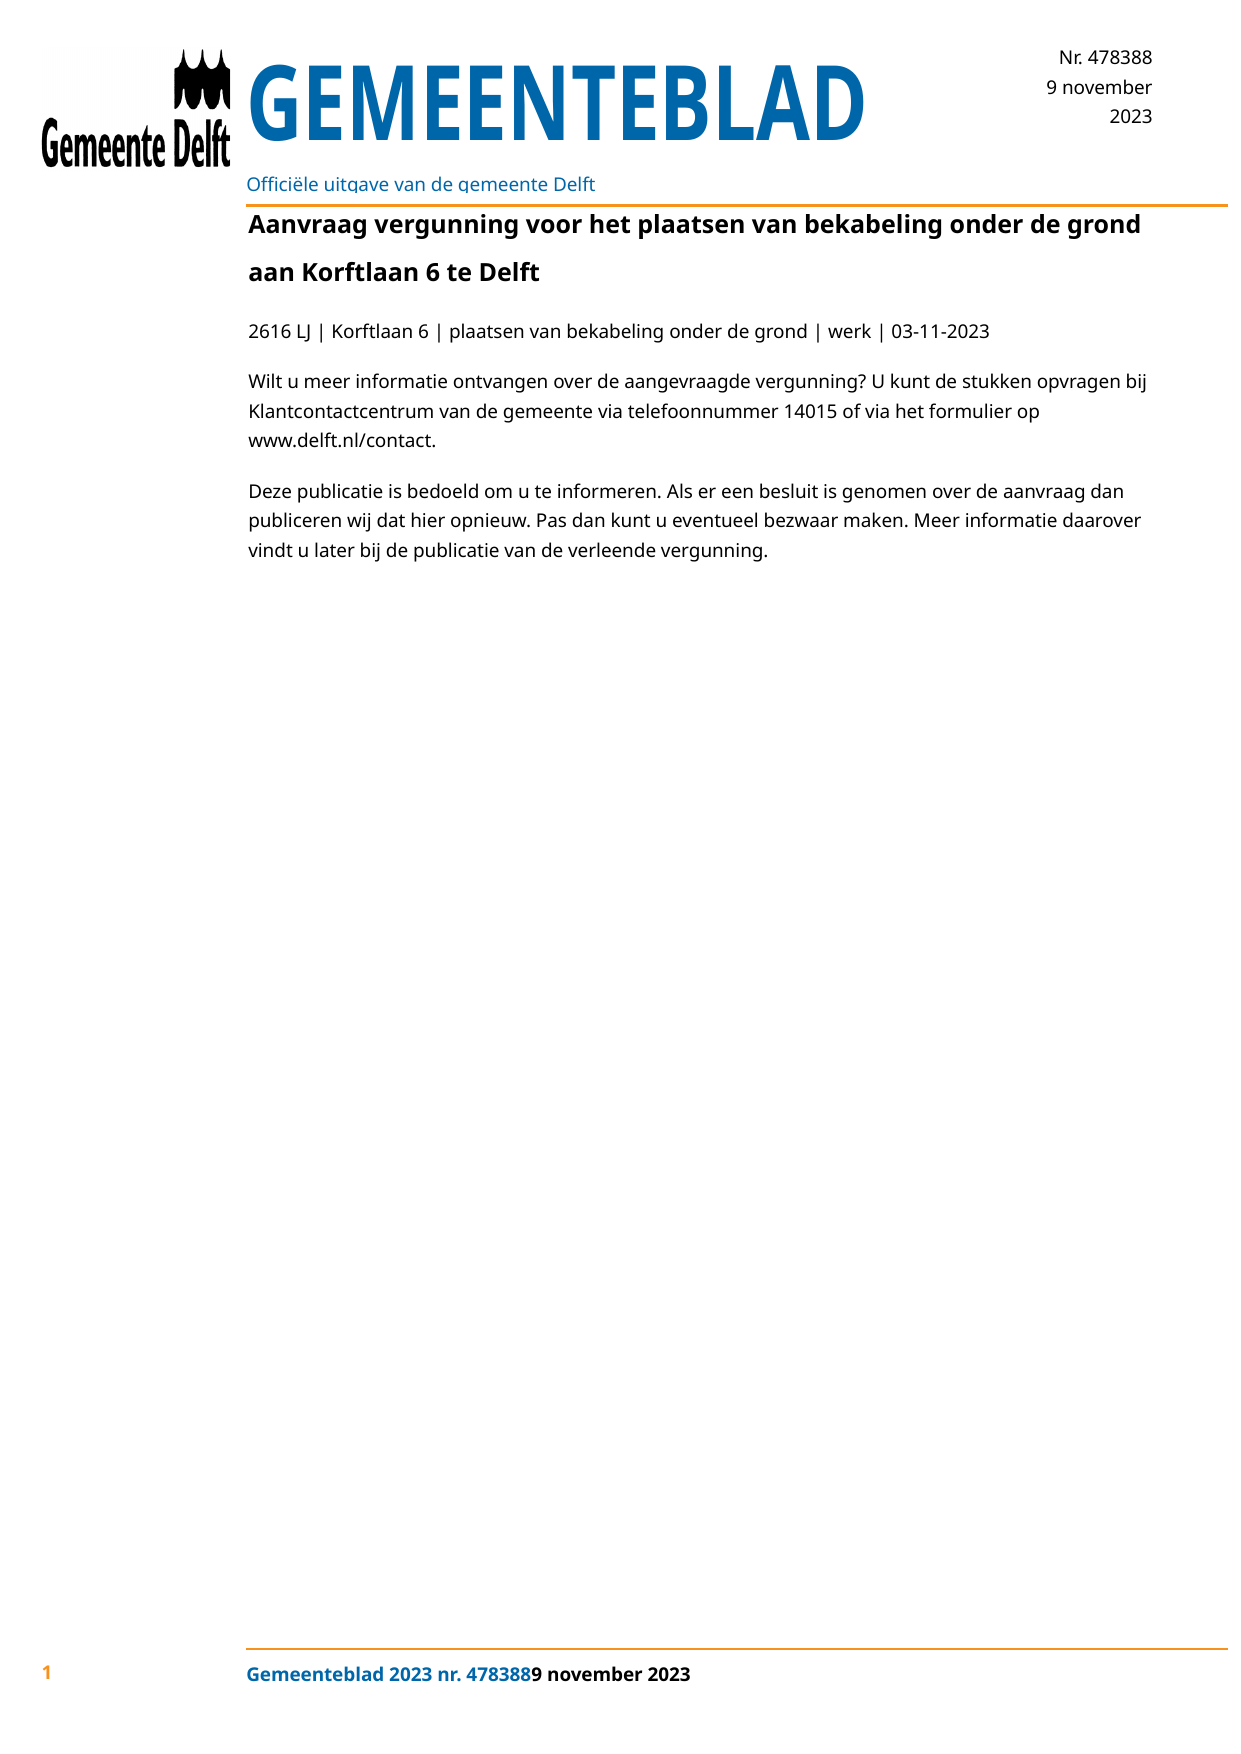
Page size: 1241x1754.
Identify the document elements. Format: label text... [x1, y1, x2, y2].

text 2616 LJ | Korftlaan 6 | plaatsen van bekabeling onder de grond | werk | 03-11-2023 [248, 318, 1152, 344]
text Wilt u meer informatie ontvangen over de aangevraagde vergunning? U kunt de stukken opvragen bij Klantcontactcentrum van de gemeente via telefoonnummer 14015 of via het formulier op www.delft.nl/contact. [248, 368, 1152, 453]
text Deze publicatie is bedoeld om u te informeren. Als er een besluit is genomen over de aanvraag dan publiceren wij dat hier opnieuw. Pas dan kunt u eventueel bezwaar maken. Meer informatie daarover vindt u later bij de publicatie van de verleende vergunning. [248, 478, 1152, 563]
text Aanvraag vergunning voor het plaatsen van bekabeling onder de grond aan Korftlaan 6 te Delft [248, 207, 1152, 288]
picture [41, 47, 231, 172]
